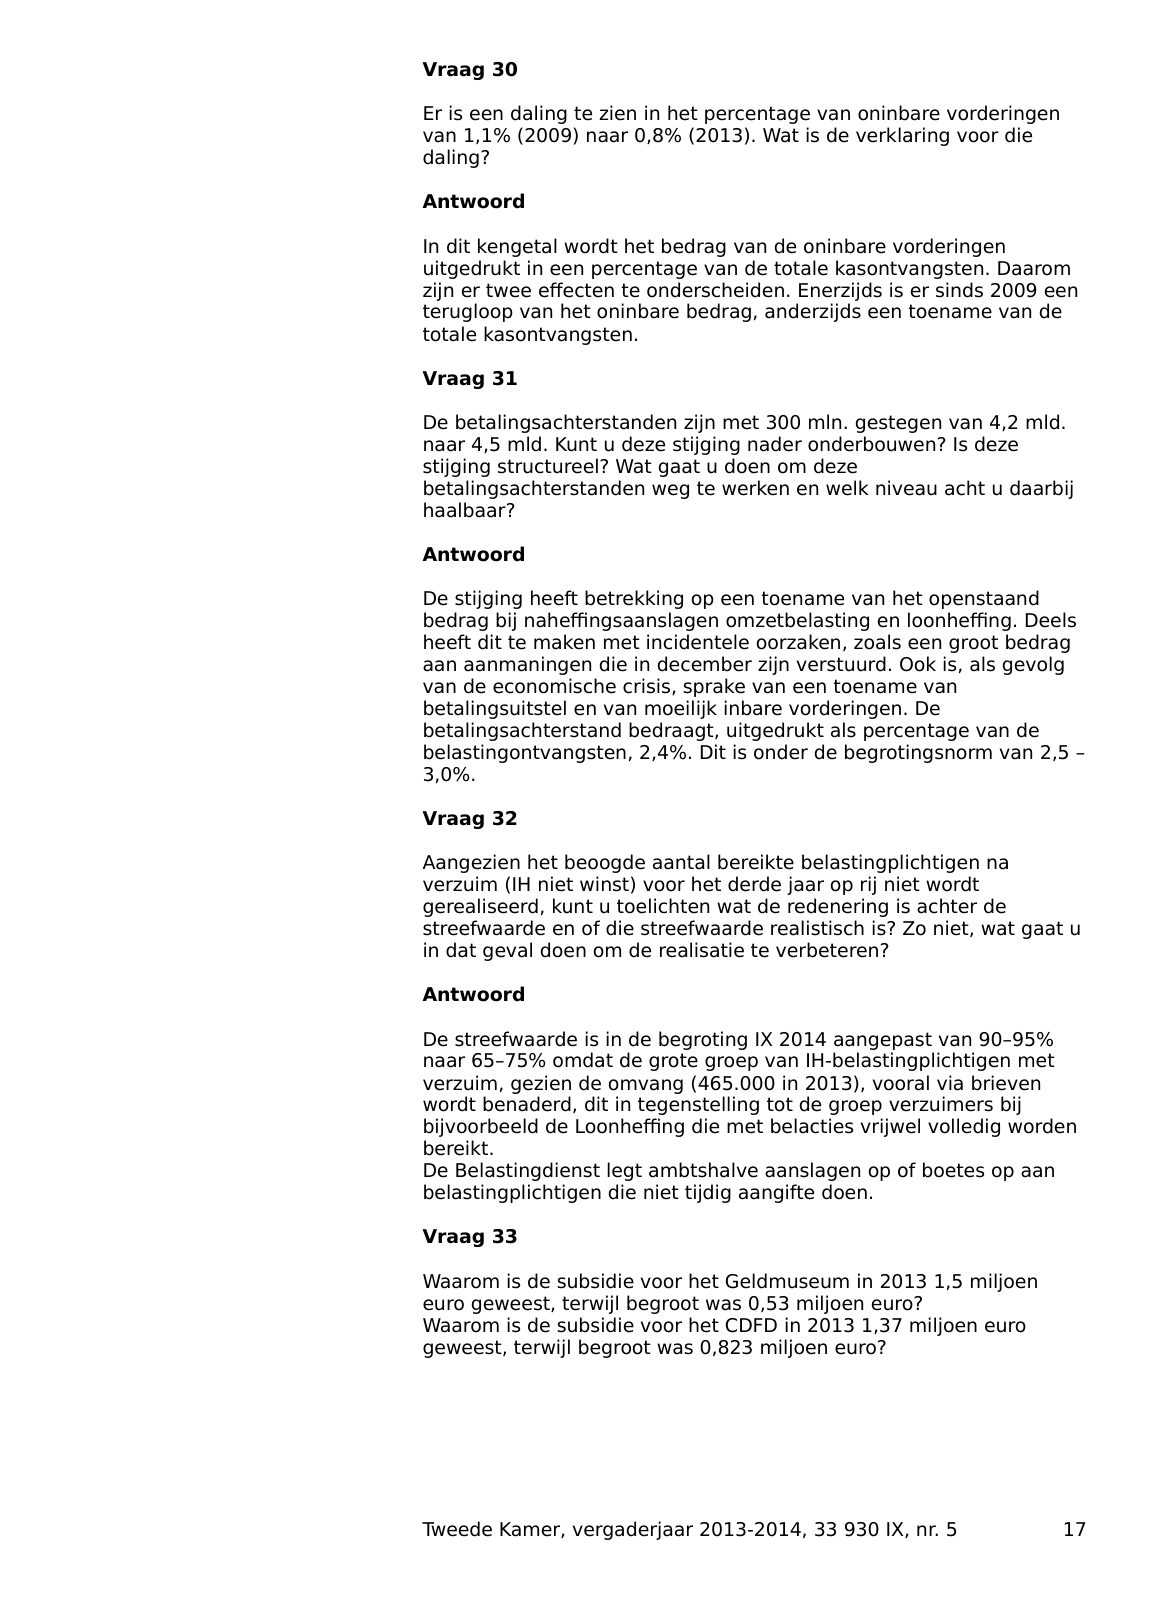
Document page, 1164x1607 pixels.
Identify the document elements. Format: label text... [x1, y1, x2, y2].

text Waarom is de subsidie voor het Geldmuseum in 2013 1,5 miljoen euro geweest, terwijl begroot was 0,53 miljoen euro? [422, 1271, 1087, 1314]
subtitle Vraag 33 [422, 1226, 1087, 1248]
subtitle Antwoord [422, 191, 1087, 213]
subtitle Vraag 32 [422, 808, 1087, 830]
text De betalingsachterstanden zijn met 300 mln. gestegen van 4,2 mld. naar 4,5 mld. Kunt u deze stijging nader onderbouwen? Is deze stijging structureel? Wat gaat u doen om deze betalingsachterstanden weg te werken en welk niveau acht u daarbij haalbaar? [422, 412, 1087, 522]
text De stijging heeft betrekking op een toename van het openstaand bedrag bij naheffingsaanslagen omzetbelasting en loonheffing. Deels heeft dit te maken met incidentele oorzaken, zoals een groot bedrag aan aanmaningen die in december zijn verstuurd. Ook is, als gevolg van de economische crisis, sprake van een toename van betalingsuitstel en van moeilijk inbare vorderingen. De betalingsachterstand bedraagt, uitgedrukt als percentage van de belastingontvangsten, 2,4%. Dit is onder de begrotingsnorm van 2,5 – 3,0%. [422, 588, 1087, 786]
subtitle Antwoord [422, 984, 1087, 1006]
text De streefwaarde is in de begroting IX 2014 aangepast van 90–95% naar 65–75% omdat de grote groep van IH-belastingplichtigen met verzuim, gezien de omvang (465.000 in 2013), vooral via brieven wordt benaderd, dit in tegenstelling tot de groep verzuimers bij bijvoorbeeld de Loonheffing die met belacties vrijwel volledig worden bereikt. [422, 1028, 1087, 1160]
text Er is een daling te zien in het percentage van oninbare vorderingen van 1,1% (2009) naar 0,8% (2013). Wat is de verklaring voor die daling? [422, 103, 1087, 169]
subtitle Vraag 31 [422, 368, 1087, 389]
subtitle Vraag 30 [422, 59, 1087, 81]
text De Belastingdienst legt ambtshalve aanslagen op of boetes op aan belastingplichtigen die niet tijdig aangifte doen. [422, 1160, 1087, 1204]
text In dit kengetal wordt het bedrag van de oninbare vorderingen uitgedrukt in een percentage van de totale kasontvangsten. Daarom zijn er twee effecten te onderscheiden. Enerzijds is er sinds 2009 een terugloop van het oninbare bedrag, anderzijds een toename van de totale kasontvangsten. [422, 236, 1087, 345]
subtitle Antwoord [422, 544, 1087, 566]
text Aangezien het beoogde aantal bereikte belastingplichtigen na verzuim (IH niet winst) voor het derde jaar op rij niet wordt gerealiseerd, kunt u toelichten wat de redenering is achter de streefwaarde en of die streefwaarde realistisch is? Zo niet, wat gaat u in dat geval doen om de realisatie te verbeteren? [422, 852, 1087, 962]
text Waarom is de subsidie voor het CDFD in 2013 1,37 miljoen euro geweest, terwijl begroot was 0,823 miljoen euro? [422, 1314, 1087, 1358]
